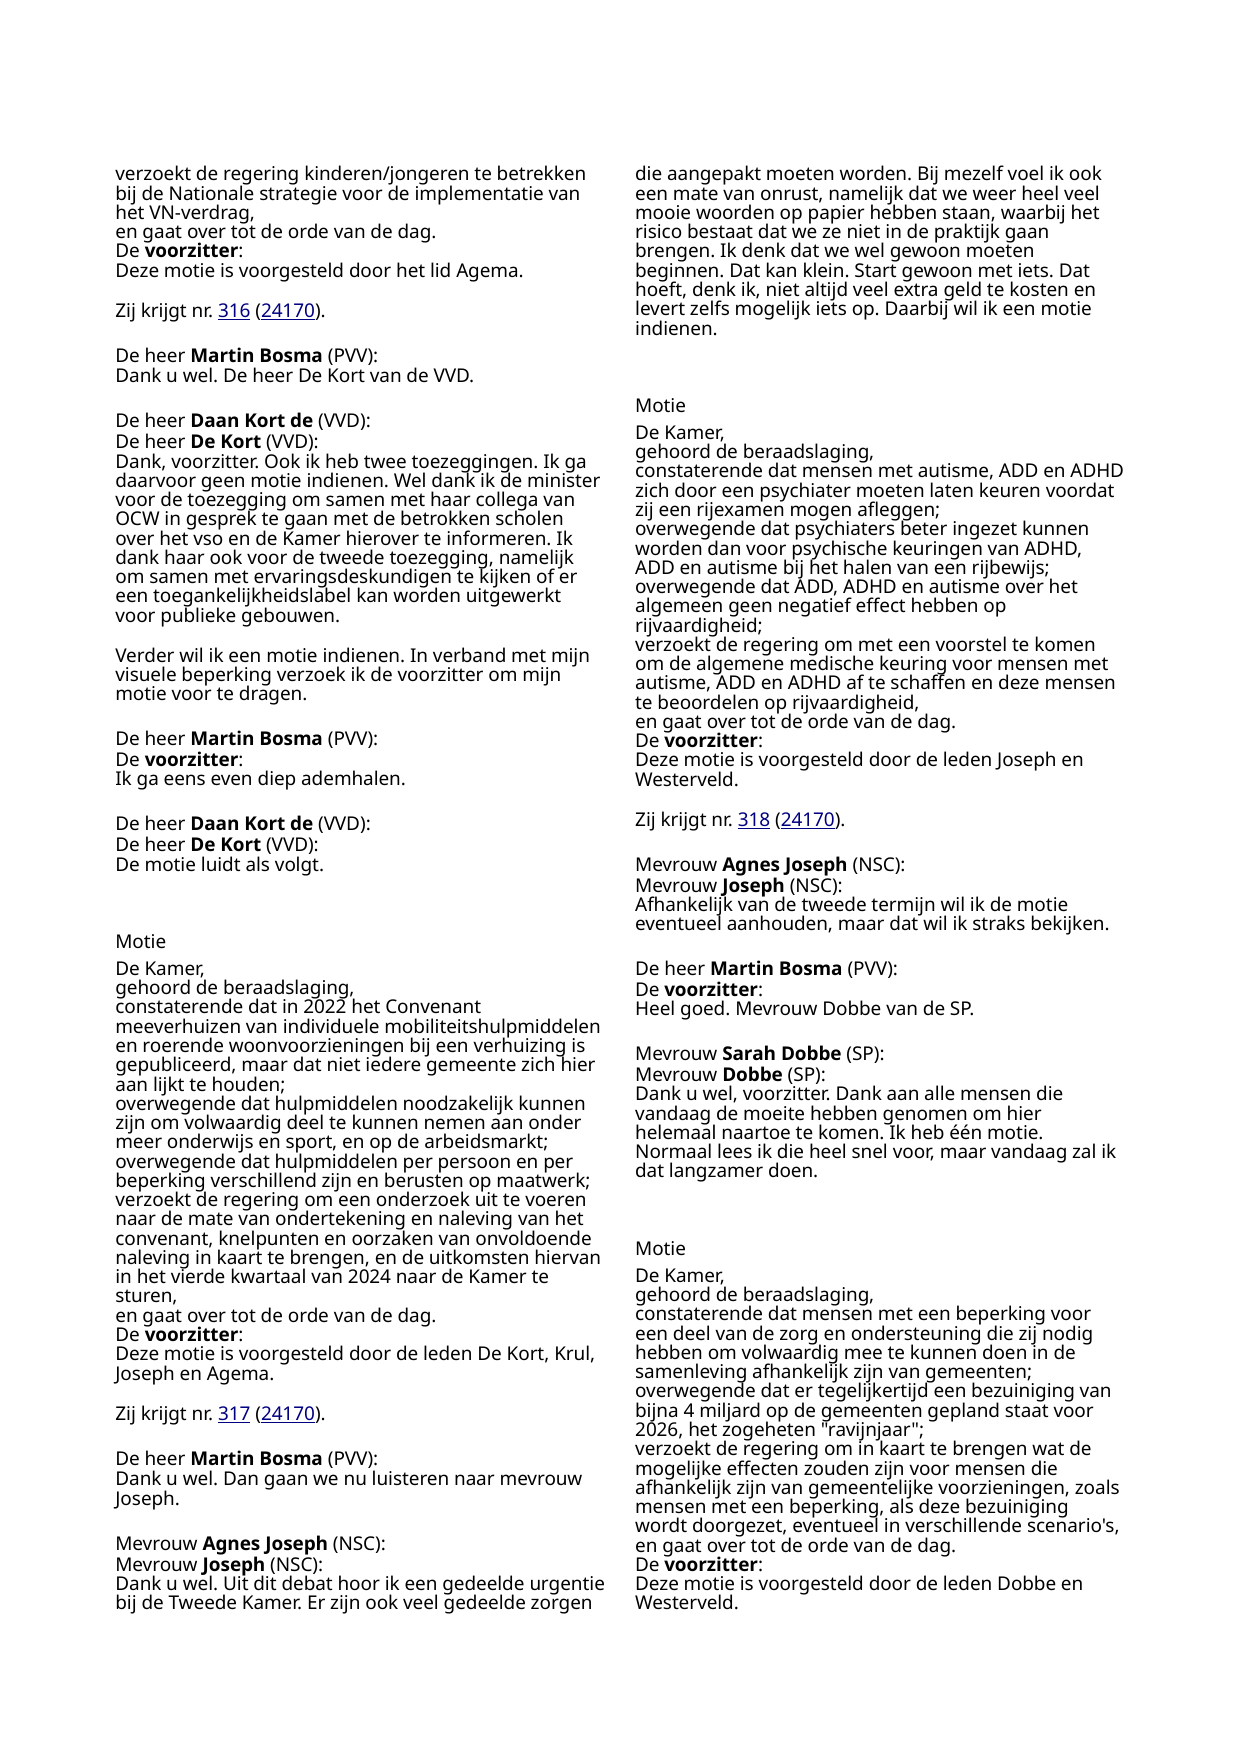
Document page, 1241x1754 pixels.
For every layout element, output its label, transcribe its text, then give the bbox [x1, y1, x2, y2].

text overwegende dat hulpmiddelen per persoon en per beperking verschillend zijn en berusten op maatwerk; [115, 1153, 605, 1191]
text De heer Martin Bosma (PVV): [635, 955, 1125, 981]
text De heer Daan Kort de (VVD): [115, 811, 605, 836]
text Ik ga eens even diep ademhalen. [115, 770, 605, 790]
text Mevrouw Joseph (NSC): [115, 1556, 605, 1575]
text Verder wil ik een motie indienen. In verband met mijn visuele beperking verzoek ik de voorzitter om mijn motie voor te dragen. [115, 647, 605, 704]
text De heer Martin Bosma (PVV): [115, 1445, 605, 1470]
text die aangepakt moeten worden. Bij mezelf voel ik ook een mate van onrust, namelijk dat we weer heel veel mooie woorden op papier hebben staan, waarbij het risico bestaat dat we ze niet in de praktijk gaan brengen. Ik denk dat we wel gewoon moeten beginnen. Dat kan klein. Start gewoon met iets. Dat hoeft, denk ik, niet altijd veel extra geld te kosten en levert zelfs mogelijk iets op. Daarbij wil ik een motie indienen. [635, 165, 1125, 339]
text Afhankelijk van de tweede termijn wil ik de motie eventueel aanhouden, maar dat wil ik straks bekijken. [635, 896, 1125, 934]
text De voorzitter: [115, 751, 605, 770]
text constaterende dat mensen met een beperking voor een deel van de zorg en ondersteuning die zij nodig hebben om volwaardig mee te kunnen doen in de samenleving afhankelijk zijn van gemeenten; [635, 1305, 1125, 1382]
text De voorzitter: [635, 732, 1125, 751]
text Dank u wel. Dan gaan we nu luisteren naar mevrouw Joseph. [115, 1470, 605, 1509]
text Motie [115, 928, 605, 954]
text De heer Martin Bosma (PVV): [115, 342, 605, 367]
text overwegende dat ADD, ADHD en autisme over het algemeen geen negatief effect hebben op rijvaardigheid; [635, 578, 1125, 636]
text De Kamer, [635, 424, 1125, 443]
text De voorzitter: [635, 981, 1125, 1000]
text en gaat over tot de orde van de dag. [115, 1307, 605, 1326]
text overwegende dat hulpmiddelen noodzakelijk kunnen zijn om volwaardig deel te kunnen nemen aan onder meer onderwijs en sport, en op de arbeidsmarkt; [115, 1095, 605, 1153]
text Dank u wel. De heer De Kort van de VVD. [115, 367, 605, 387]
text Deze motie is voorgesteld door de leden Joseph en Westerveld. [635, 751, 1125, 790]
text overwegende dat er tegelijkertijd een bezuiniging van bijna 4 miljard op de gemeenten gepland staat voor 2026, het zogeheten "ravijnjaar"; [635, 1382, 1125, 1440]
text Zij krijgt nr. 317 (24170). [115, 1404, 605, 1424]
text De Kamer, [635, 1267, 1125, 1286]
text De heer De Kort (VVD): [115, 836, 605, 856]
text verzoekt de regering om in kaart te brengen wat de mogelijke effecten zouden zijn voor mensen die afhankelijk zijn van gemeentelijke voorzieningen, zoals mensen met een beperking, als deze bezuiniging wordt doorgezet, eventueel in verschillende scenario's, [635, 1440, 1125, 1537]
text De voorzitter: [115, 1326, 605, 1345]
text en gaat over tot de orde van de dag. [635, 713, 1125, 732]
text Dank, voorzitter. Ook ik heb twee toezeggingen. Ik ga daarvoor geen motie indienen. Wel dank ik de minister voor de toezegging om samen met haar collega van OCW in gesprek te gaan met de betrokken scholen over het vso en de Kamer hierover te informeren. Ik dank haar ook voor de tweede toezegging, namelijk om samen met ervaringsdeskundigen te kijken of er een toegankelijkheidslabel kan worden uitgewerkt voor publieke gebouwen. [115, 453, 605, 626]
text gehoord de beraadslaging, [115, 979, 605, 998]
text Deze motie is voorgesteld door de leden De Kort, Krul, Joseph en Agema. [115, 1345, 605, 1384]
text gehoord de beraadslaging, [635, 1286, 1125, 1305]
text en gaat over tot de orde van de dag. [635, 1537, 1125, 1556]
text Motie [635, 392, 1125, 418]
text gehoord de beraadslaging, [635, 443, 1125, 462]
text Mevrouw Dobbe (SP): [635, 1066, 1125, 1085]
text Mevrouw Agnes Joseph (NSC): [635, 851, 1125, 877]
text Dank u wel. Uit dit debat hoor ik een gedeelde urgentie bij de Tweede Kamer. Er zijn ook veel gedeelde zorgen [115, 1575, 605, 1613]
text verzoekt de regering kinderen/jongeren te betrekken bij de Nationale strategie voor de implementatie van het VN-verdrag, [115, 165, 605, 223]
text De Kamer, [115, 960, 605, 979]
text constaterende dat in 2022 het Convenant meeverhuizen van individuele mobiliteitshulpmiddelen en roerende woonvoorzieningen bij een verhuizing is gepubliceerd, maar dat niet iedere gemeente zich hier aan lijkt te houden; [115, 998, 605, 1095]
text Deze motie is voorgesteld door het lid Agema. [115, 262, 605, 281]
text Mevrouw Agnes Joseph (NSC): [115, 1530, 605, 1556]
text De heer Martin Bosma (PVV): [115, 725, 605, 751]
text De heer De Kort (VVD): [115, 433, 605, 453]
text De voorzitter: [635, 1556, 1125, 1575]
text De motie luidt als volgt. [115, 856, 605, 875]
text Zij krijgt nr. 318 (24170). [635, 811, 1125, 830]
text De heer Daan Kort de (VVD): [115, 408, 605, 433]
text Deze motie is voorgesteld door de leden Dobbe en Westerveld. [635, 1575, 1125, 1614]
text verzoekt de regering om een onderzoek uit te voeren naar de mate van ondertekening en naleving van het convenant, knelpunten en oorzaken van onvoldoende naleving in kaart te brengen, en de uitkomsten hiervan in het vierde kwartaal van 2024 naar de Kamer te sturen, [115, 1191, 605, 1307]
text verzoekt de regering om met een voorstel te komen om de algemene medische keuring voor mensen met autisme, ADD en ADHD af te schaffen en deze mensen te beoordelen op rijvaardigheid, [635, 636, 1125, 713]
text Mevrouw Sarah Dobbe (SP): [635, 1040, 1125, 1066]
text overwegende dat psychiaters beter ingezet kunnen worden dan voor psychische keuringen van ADHD, ADD en autisme bij het halen van een rijbewijs; [635, 520, 1125, 578]
text Heel goed. Mevrouw Dobbe van de SP. [635, 1000, 1125, 1019]
text Dank u wel, voorzitter. Dank aan alle mensen die vandaag de moeite hebben genomen om hier helemaal naartoe te komen. Ik heb één motie. Normaal lees ik die heel snel voor, maar vandaag zal ik dat langzamer doen. [635, 1085, 1125, 1182]
text Mevrouw Joseph (NSC): [635, 877, 1125, 896]
text De voorzitter: [115, 242, 605, 262]
text Motie [635, 1235, 1125, 1261]
text en gaat over tot de orde van de dag. [115, 223, 605, 242]
text Zij krijgt nr. 316 (24170). [115, 302, 605, 321]
text constaterende dat mensen met autisme, ADD en ADHD zich door een psychiater moeten laten keuren voordat zij een rijexamen mogen afleggen; [635, 462, 1125, 520]
